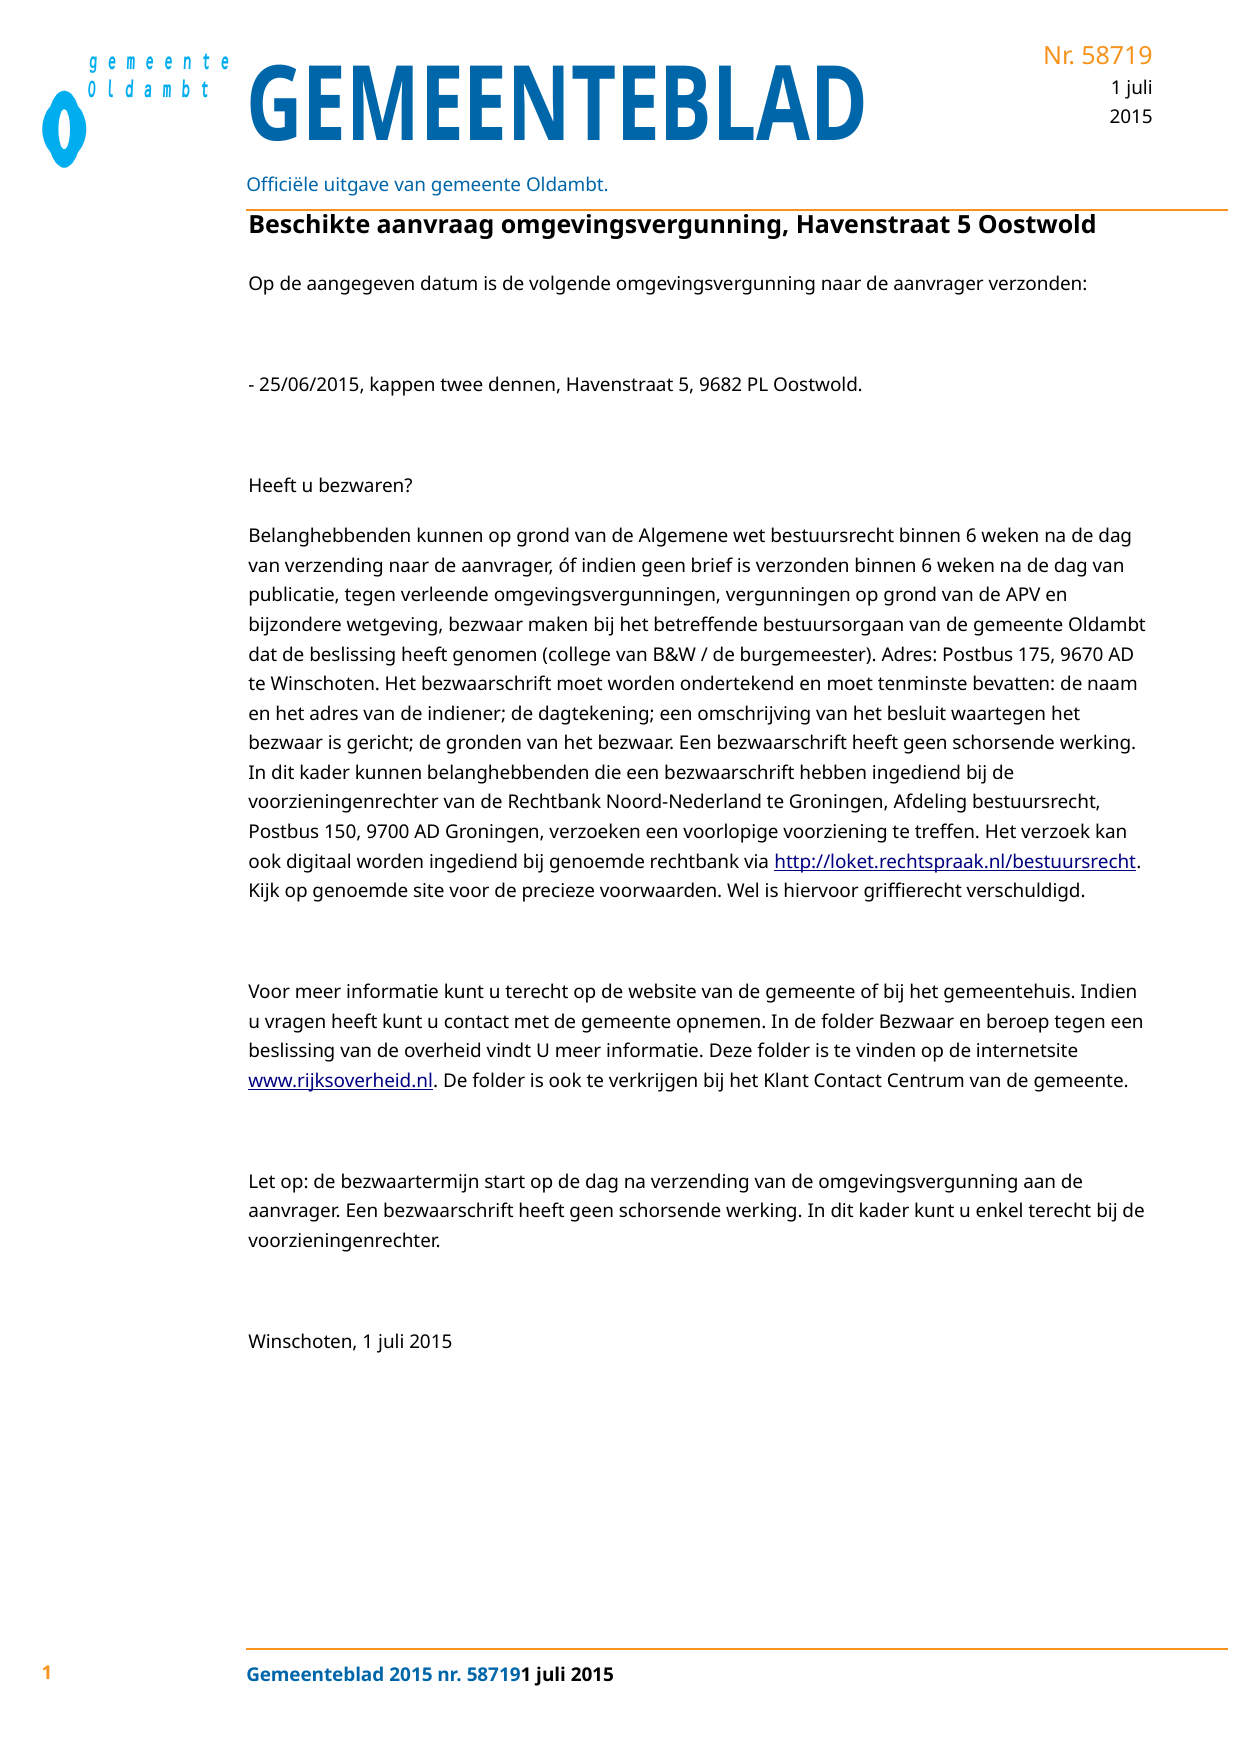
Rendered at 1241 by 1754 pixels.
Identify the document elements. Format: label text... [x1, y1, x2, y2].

text Heeft u bezwaren? [248, 472, 1152, 498]
picture [41, 47, 231, 172]
text Let op: de bezwaartermijn start op de dag na verzending van de omgevingsvergunning aan de aanvrager. Een bezwaarschrift heeft geen schorsende werking. In dit kader kunt u enkel terecht bij de voorzieningenrechter. [248, 1168, 1152, 1253]
text Beschikte aanvraag omgevingsvergunning, Havenstraat 5 Oostwold [248, 211, 1152, 241]
text - 25/06/2015, kappen twee dennen, Havenstraat 5, 9682 PL Oostwold. [248, 371, 1152, 397]
text Winschoten, 1 juli 2015 [248, 1328, 1152, 1353]
text Voor meer informatie kunt u terecht op de website van de gemeente of bij het gemeentehuis. Indien u vragen heeft kunt u contact met de gemeente opnemen. In de folder Bezwaar en beroep tegen een beslissing van de overheid vindt U meer informatie. Deze folder is te vinden op de internetsite www.rijksoverheid.nl. De folder is ook te verkrijgen bij het Klant Contact Centrum van de gemeente. [248, 978, 1152, 1093]
text Belanghebbenden kunnen op grond van de Algemene wet bestuursrecht binnen 6 weken na de dag van verzending naar de aanvrager, óf indien geen brief is verzonden binnen 6 weken na de dag van publicatie, tegen verleende omgevingsvergunningen, vergunningen op grond van de APV en bijzondere wetgeving, bezwaar maken bij het betreffende bestuursorgaan van de gemeente Oldambt dat de beslissing heeft genomen (college van B&W / de burgemeester). Adres: Postbus 175, 9670 AD te Winschoten. Het bezwaarschrift moet worden ondertekend en moet tenminste bevatten: de naam en het adres van de indiener; de dagtekening; een omschrijving van het besluit waartegen het bezwaar is gericht; de gronden van het bezwaar. Een bezwaarschrift heeft geen schorsende werking. In dit kader kunnen belanghebbenden die een bezwaarschrift hebben ingediend bij de voorzieningenrechter van de Rechtbank Noord-Nederland te Groningen, Afdeling bestuursrecht, Postbus 150, 9700 AD Groningen, verzoeken een voorlopige voorziening te treffen. Het verzoek kan ook digitaal worden ingediend bij genoemde rechtbank via http://loket.rechtspraak.nl/bestuursrecht. Kijk op genoemde site voor de precieze voorwaarden. Wel is hiervoor griffierecht verschuldigd. [248, 522, 1152, 903]
text Op de aangegeven datum is de volgende omgevingsvergunning naar de aanvrager verzonden: [248, 270, 1152, 296]
